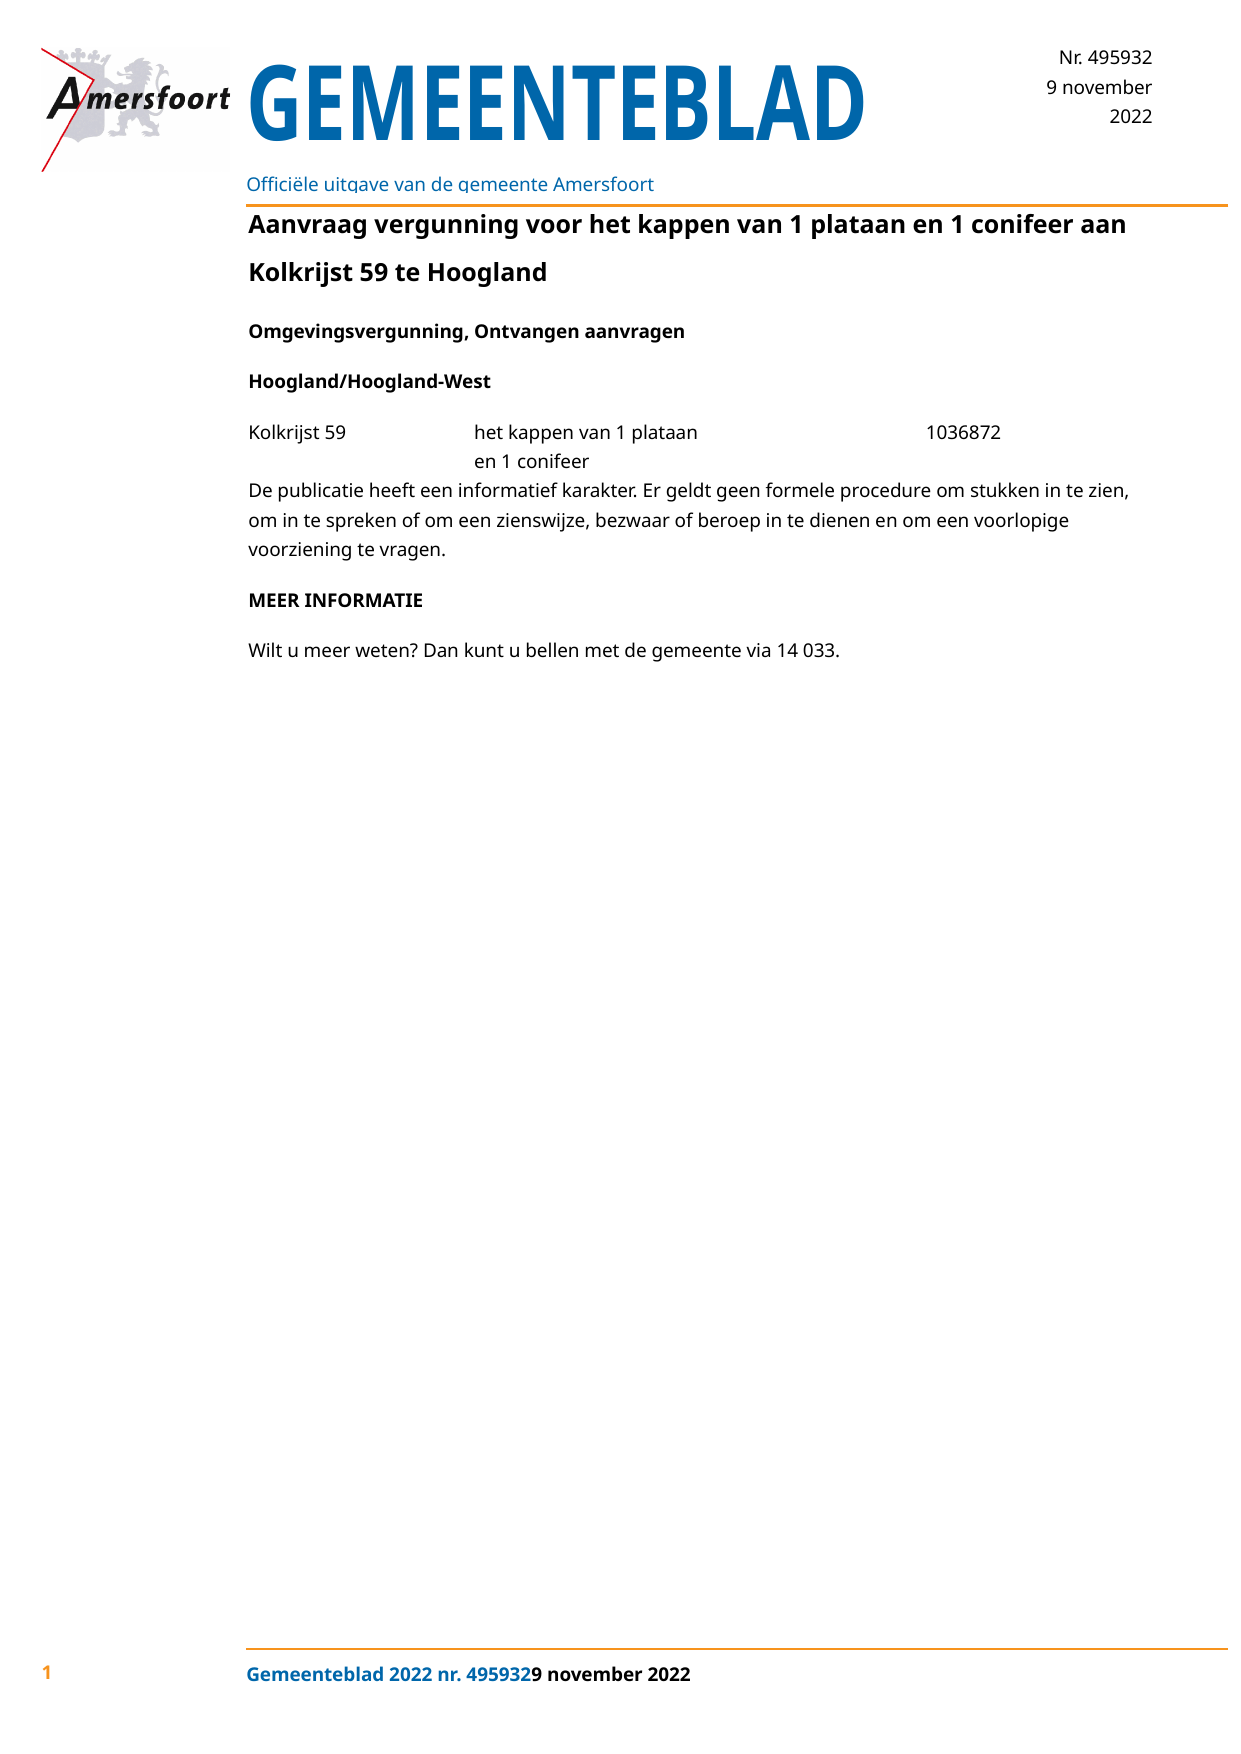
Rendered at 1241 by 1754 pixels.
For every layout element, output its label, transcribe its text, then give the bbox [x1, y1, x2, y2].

text Hoogland/Hoogland-West [248, 368, 1152, 394]
text Aanvraag vergunning voor het kappen van 1 plataan en 1 conifeer aan Kolkrijst 59 te Hoogland [248, 207, 1152, 288]
table_header 1036872 [926, 419, 1152, 474]
text De publicatie heeft een informatief karakter. Er geldt geen formele procedure om stukken in te zien, om in te spreken of om een zienswijze, bezwaar of beroep in te dienen en om een voorlopige voorziening te vragen. [248, 477, 1152, 562]
picture [41, 47, 231, 172]
text Omgevingsvergunning, Ontvangen aanvragen [248, 318, 1152, 344]
table_header Kolkrijst 59 [248, 419, 474, 474]
text Wilt u meer weten? Dan kunt u bellen met de gemeente via 14 033. [248, 637, 1152, 663]
table_header het kappen van 1 plataan en 1 conifeer [474, 419, 700, 474]
text MEER INFORMATIE [248, 587, 1152, 613]
table_header [700, 419, 926, 474]
